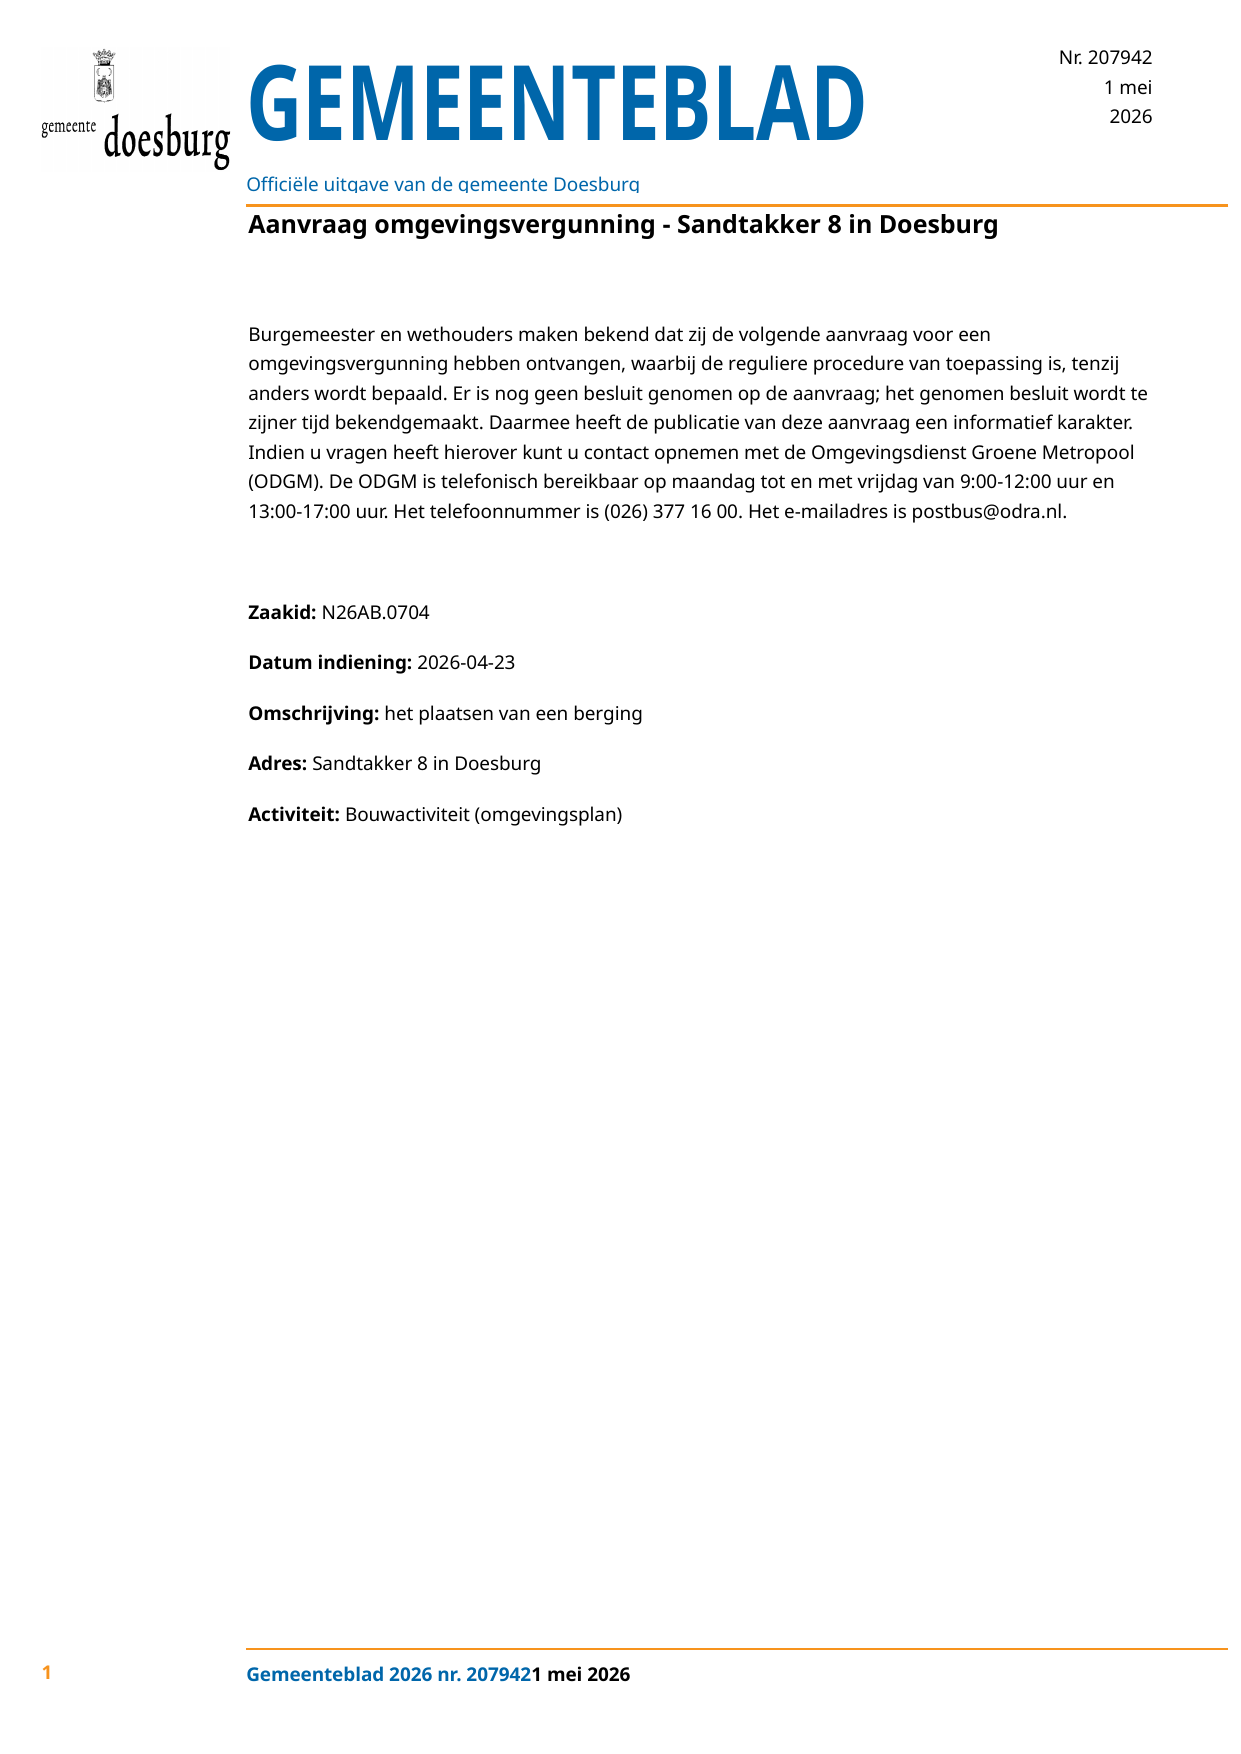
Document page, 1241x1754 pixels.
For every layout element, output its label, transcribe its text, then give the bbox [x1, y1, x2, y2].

text Burgemeester en wethouders maken bekend dat zij de volgende aanvraag voor een omgevingsvergunning hebben ontvangen, waarbij de reguliere procedure van toepassing is, tenzij anders wordt bepaald. Er is nog geen besluit genomen op de aanvraag; het genomen besluit wordt te zijner tijd bekendgemaakt. Daarmee heeft de publicatie van deze aanvraag een informatief karakter. Indien u vragen heeft hierover kunt u contact opnemen met de Omgevingsdienst Groene Metropool (ODGM). De ODGM is telefonisch bereikbaar op maandag tot en met vrijdag van 9:00-12:00 uur en 13:00-17:00 uur. Het telefoonnummer is (026) 377 16 00. Het e-mailadres is postbus@odra.nl. [248, 321, 1152, 524]
text Aanvraag omgevingsvergunning - Sandtakker 8 in Doesburg [248, 207, 1152, 241]
picture [41, 47, 231, 172]
text Activiteit: Bouwactiviteit (omgevingsplan) [248, 801, 1152, 826]
text Omschrijving: het plaatsen van een berging [248, 700, 1152, 726]
text Adres: Sandtakker 8 in Doesburg [248, 750, 1152, 776]
text Zaakid: N26AB.0704 [248, 599, 1152, 625]
text Datum indiening: 2026-04-23 [248, 649, 1152, 675]
